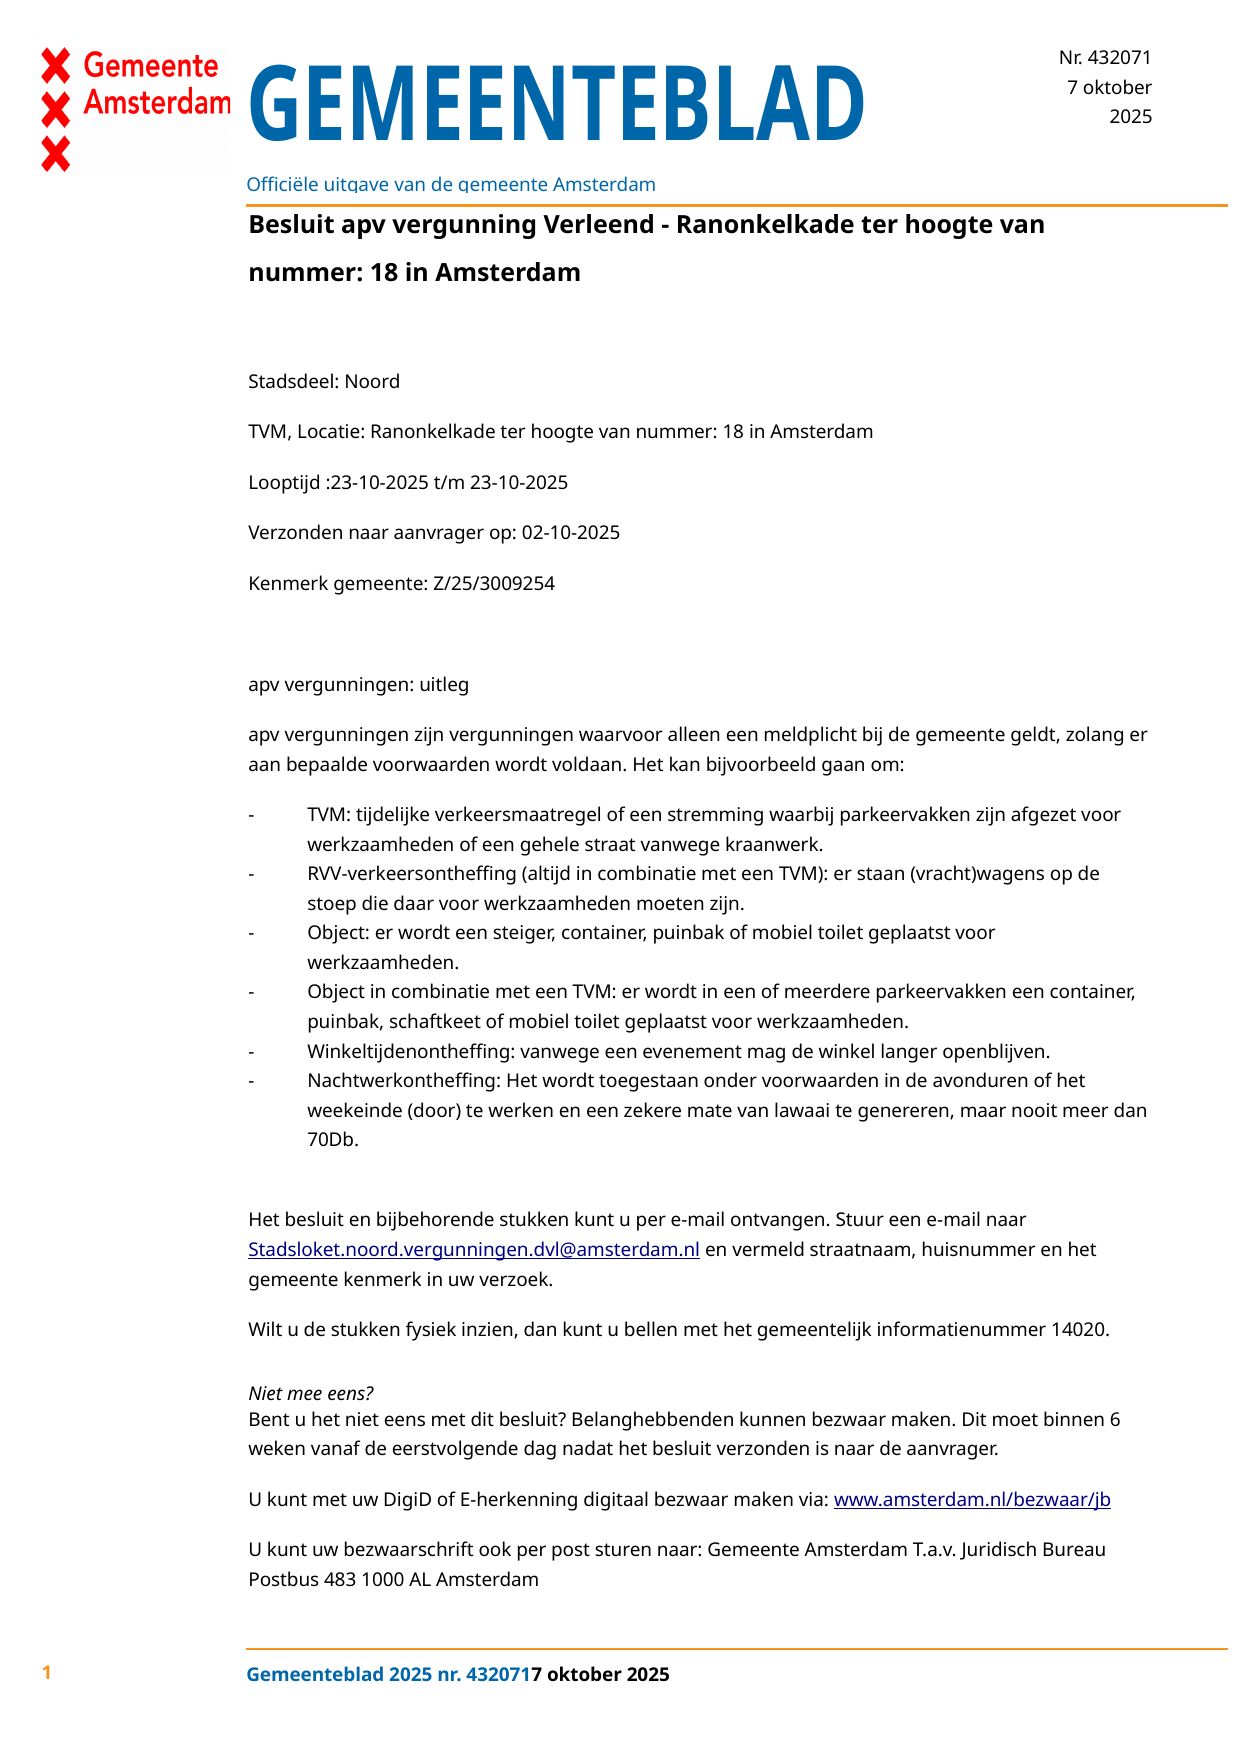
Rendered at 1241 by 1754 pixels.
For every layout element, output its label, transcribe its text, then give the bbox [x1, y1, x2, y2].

text U kunt met uw DigiD of E-herkenning digitaal bezwaar maken via: www.amsterdam.nl/bezwaar/jb [248, 1486, 1152, 1512]
text Looptijd :23-10-2025 t/m 23-10-2025 [248, 469, 1152, 495]
list TVM: tijdelijke verkeersmaatregel of een stremming waarbij parkeervakken zijn afgezet voor werkzaamheden of een gehele straat vanwege kraanwerk. [248, 801, 1152, 857]
text apv vergunningen: uitleg [248, 671, 1152, 697]
list Object: er wordt een steiger, container, puinbak of mobiel toilet geplaatst voor werkzaamheden. [248, 919, 1152, 975]
text Stadsdeel: Noord [248, 368, 1152, 394]
text TVM, Locatie: Ranonkelkade ter hoogte van nummer: 18 in Amsterdam [248, 419, 1152, 444]
list RVV-verkeersontheffing (altijd in combinatie met een TVM): er staan (vracht)wagens op de stoep die daar voor werkzaamheden moeten zijn. [248, 860, 1152, 916]
text Verzonden naar aanvrager op: 02-10-2025 [248, 519, 1152, 545]
list Winkeltijdenontheffing: vanwege een evenement mag de winkel langer openblijven. [248, 1038, 1152, 1064]
text Bent u het niet eens met dit besluit? Belanghebbenden kunnen bezwaar maken. Dit moet binnen 6 weken vanaf de eerstvolgende dag nadat het besluit verzonden is naar de aanvrager. [248, 1406, 1152, 1461]
list Nachtwerkontheffing: Het wordt toegestaan onder voorwaarden in de avonduren of het weekeinde (door) te werken en een zekere mate van lawaai te genereren, maar nooit meer dan 70Db. [248, 1067, 1152, 1152]
text Kenmerk gemeente: Z/25/3009254 [248, 570, 1152, 596]
text U kunt uw bezwaarschrift ook per post sturen naar: Gemeente Amsterdam T.a.v. Juridisch Bureau Postbus 483 1000 AL Amsterdam [248, 1536, 1152, 1592]
text Niet mee eens? [248, 1380, 1152, 1406]
text Wilt u de stukken fysiek inzien, dan kunt u bellen met het gemeentelijk informatienummer 14020. [248, 1316, 1152, 1342]
text apv vergunningen zijn vergunningen waarvoor alleen een meldplicht bij de gemeente geldt, zolang er aan bepaalde voorwaarden wordt voldaan. Het kan bijvoorbeeld gaan om: [248, 721, 1152, 777]
text Besluit apv vergunning Verleend - Ranonkelkade ter hoogte van nummer: 18 in Amsterdam [248, 207, 1152, 288]
picture [41, 47, 231, 172]
text Het besluit en bijbehorende stukken kunt u per e-mail ontvangen. Stuur een e-mail naar Stadsloket.noord.vergunningen.dvl@amsterdam.nl en vermeld straatnaam, huisnummer en het gemeente kenmerk in uw verzoek. [248, 1207, 1152, 1292]
list Object in combinatie met een TVM: er wordt in een of meerdere parkeervakken een container, puinbak, schaftkeet of mobiel toilet geplaatst voor werkzaamheden. [248, 979, 1152, 1034]
